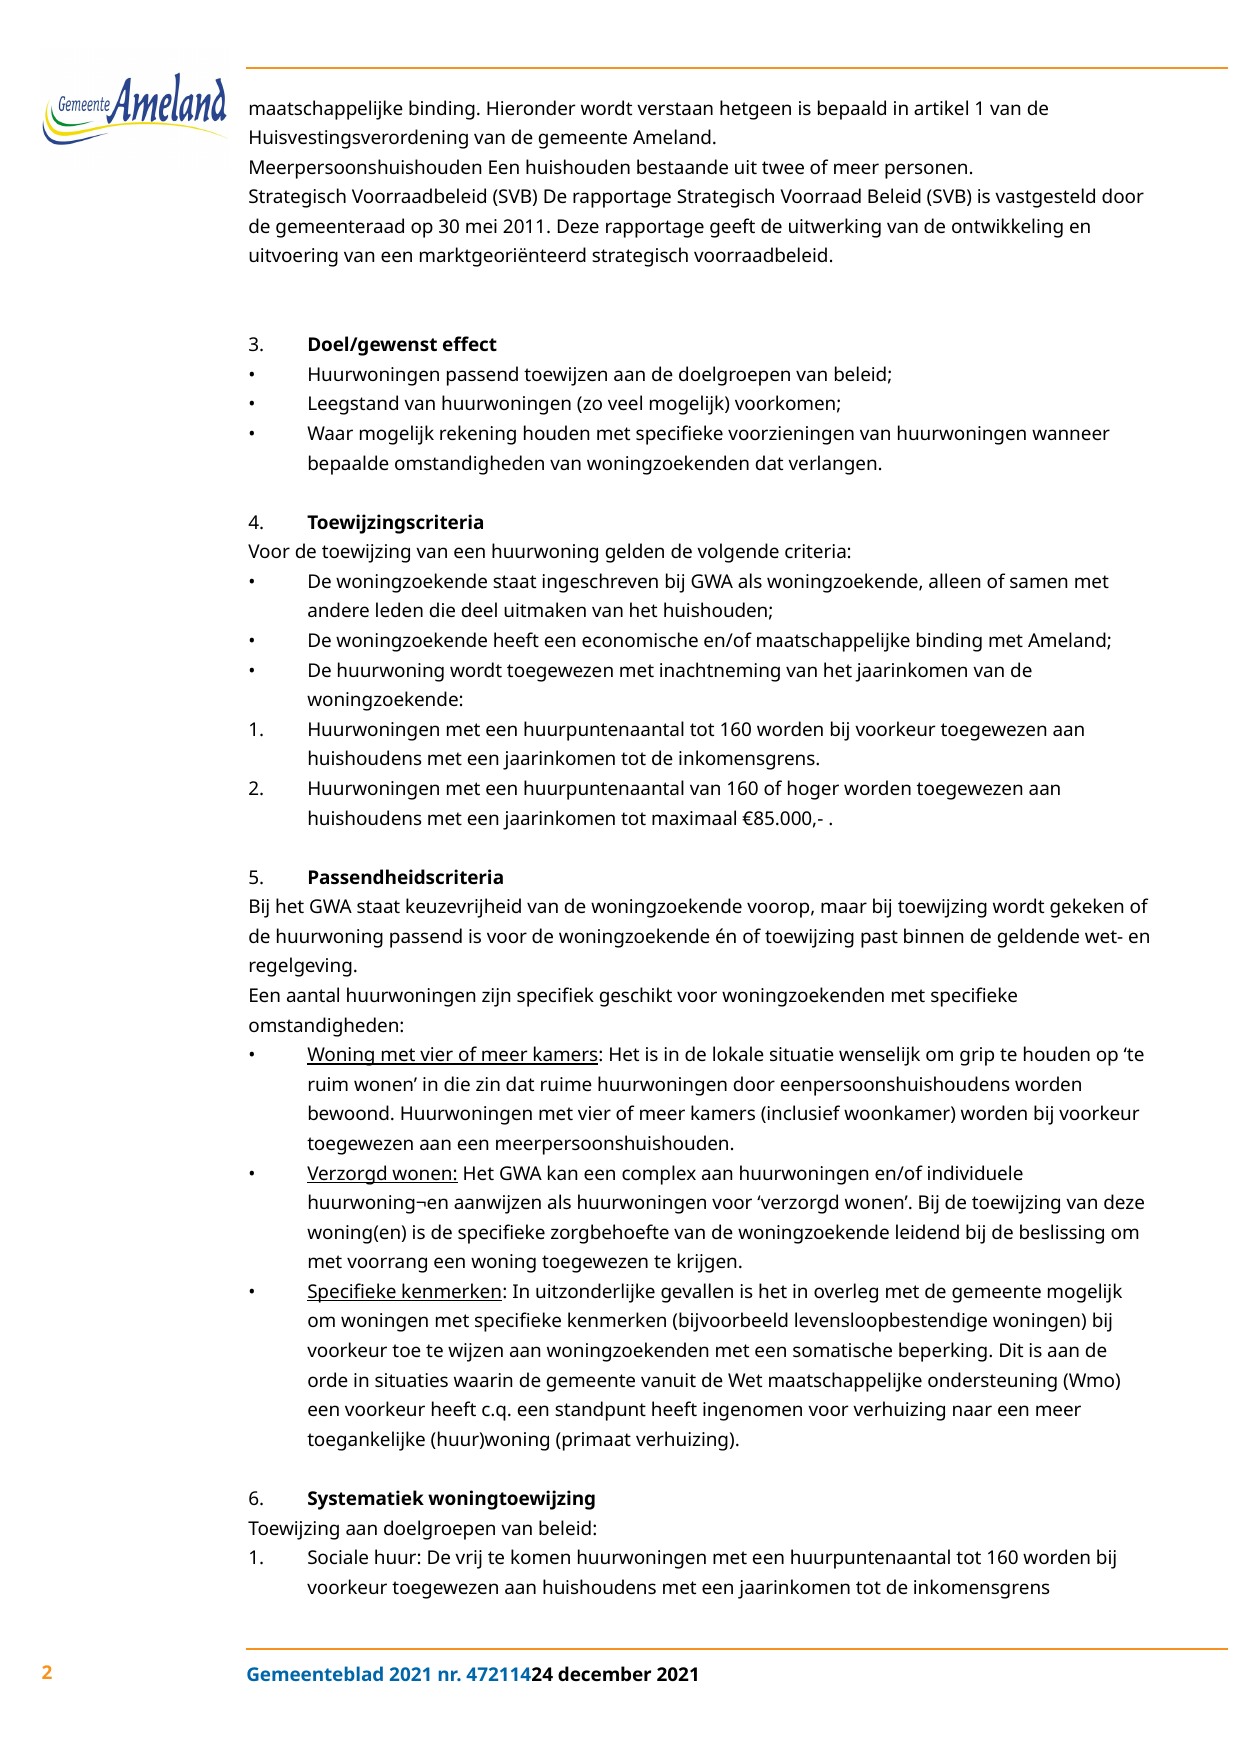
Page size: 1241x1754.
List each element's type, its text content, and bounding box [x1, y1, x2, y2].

picture [41, 47, 231, 172]
list Woning met vier of meer kamers: Het is in de lokale situatie wenselijk om grip te houden op ‘te ruim wonen’ in die zin dat ruime huurwoningen door eenpersoonshuishoudens worden bewoond. Huurwoningen met vier of meer kamers (inclusief woonkamer) worden bij voorkeur toegewezen aan een meerpersoonshuishouden. [248, 1041, 1152, 1156]
list Specifieke kenmerken: In uitzonderlijke gevallen is het in overleg met de gemeente mogelijk om woningen met specifieke kenmerken (bijvoorbeeld levensloopbestendige woningen) bij voorkeur toe te wijzen aan woningzoekenden met een somatische beperking. Dit is aan de orde in situaties waarin de gemeente vanuit de Wet maatschappelijke ondersteuning (Wmo) een voorkeur heeft c.q. een standpunt heeft ingenomen voor verhuizing naar een meer toegankelijke (huur)woning (primaat verhuizing). [248, 1278, 1152, 1452]
text Toewijzing aan doelgroepen van beleid: [248, 1515, 1152, 1541]
list Huurwoningen passend toewijzen aan de doelgroepen van beleid; [248, 361, 1152, 387]
list De huurwoning wordt toegewezen met inachtneming van het jaarinkomen van de woningzoekende: [248, 657, 1152, 712]
text Voor de toewijzing van een huurwoning gelden de volgende criteria: [248, 538, 1152, 564]
list Huurwoningen met een huurpuntenaantal tot 160 worden bij voorkeur toegewezen aan huishoudens met een jaarinkomen tot de inkomensgrens. [248, 716, 1152, 771]
text Meerpersoonshuishouden Een huishouden bestaande uit twee of meer personen. [248, 154, 1152, 180]
list De woningzoekende heeft een economische en/of maatschappelijke binding met Ameland; [248, 627, 1152, 653]
list Leegstand van huurwoningen (zo veel mogelijk) voorkomen; [248, 391, 1152, 416]
list Waar mogelijk rekening houden met specifieke voorzieningen van huurwoningen wanneer bepaalde omstandigheden van woningzoekenden dat verlangen. [248, 420, 1152, 476]
text maatschappelijke binding. Hieronder wordt verstaan hetgeen is bepaald in artikel 1 van de Huisvestingsverordening van de gemeente Ameland. [248, 95, 1152, 150]
list Sociale huur: De vrij te komen huurwoningen met een huurpuntenaantal tot 160 worden bij voorkeur toegewezen aan huishoudens met een jaarinkomen tot de inkomensgrens [248, 1544, 1152, 1600]
text Een aantal huurwoningen zijn specifiek geschikt voor woningzoekenden met specifieke omstandigheden: [248, 982, 1152, 1038]
list Doel/gewenst effect [248, 331, 1152, 357]
list Huurwoningen met een huurpuntenaantal van 160 of hoger worden toegewezen aan huishoudens met een jaarinkomen tot maximaal €85.000,- . [248, 775, 1152, 831]
list Passendheidscriteria [248, 864, 1152, 890]
list Toewijzingscriteria [248, 509, 1152, 535]
text Strategisch Voorraadbeleid (SVB) De rapportage Strategisch Voorraad Beleid (SVB) is vastgesteld door de gemeenteraad op 30 mei 2011. Deze rapportage geeft de uitwerking van de ontwikkeling en uitvoering van een marktgeoriënteerd strategisch voorraadbeleid. [248, 183, 1152, 268]
text Bij het GWA staat keuzevrijheid van de woningzoekende voorop, maar bij toewijzing wordt gekeken of de huurwoning passend is voor de woningzoekende én of toewijzing past binnen de geldende wet- en regelgeving. [248, 893, 1152, 978]
list Verzorgd wonen: Het GWA kan een complex aan huurwoningen en/of individuele huurwoning¬en aanwijzen als huurwoningen voor ‘verzorgd wonen’. Bij de toewijzing van deze woning(en) is de specifieke zorgbehoefte van de woningzoekende leidend bij de beslissing om met voorrang een woning toegewezen te krijgen. [248, 1160, 1152, 1274]
list Systematiek woningtoewijzing [248, 1485, 1152, 1511]
list De woningzoekende staat ingeschreven bij GWA als woningzoekende, alleen of samen met andere leden die deel uitmaken van het huishouden; [248, 568, 1152, 623]
